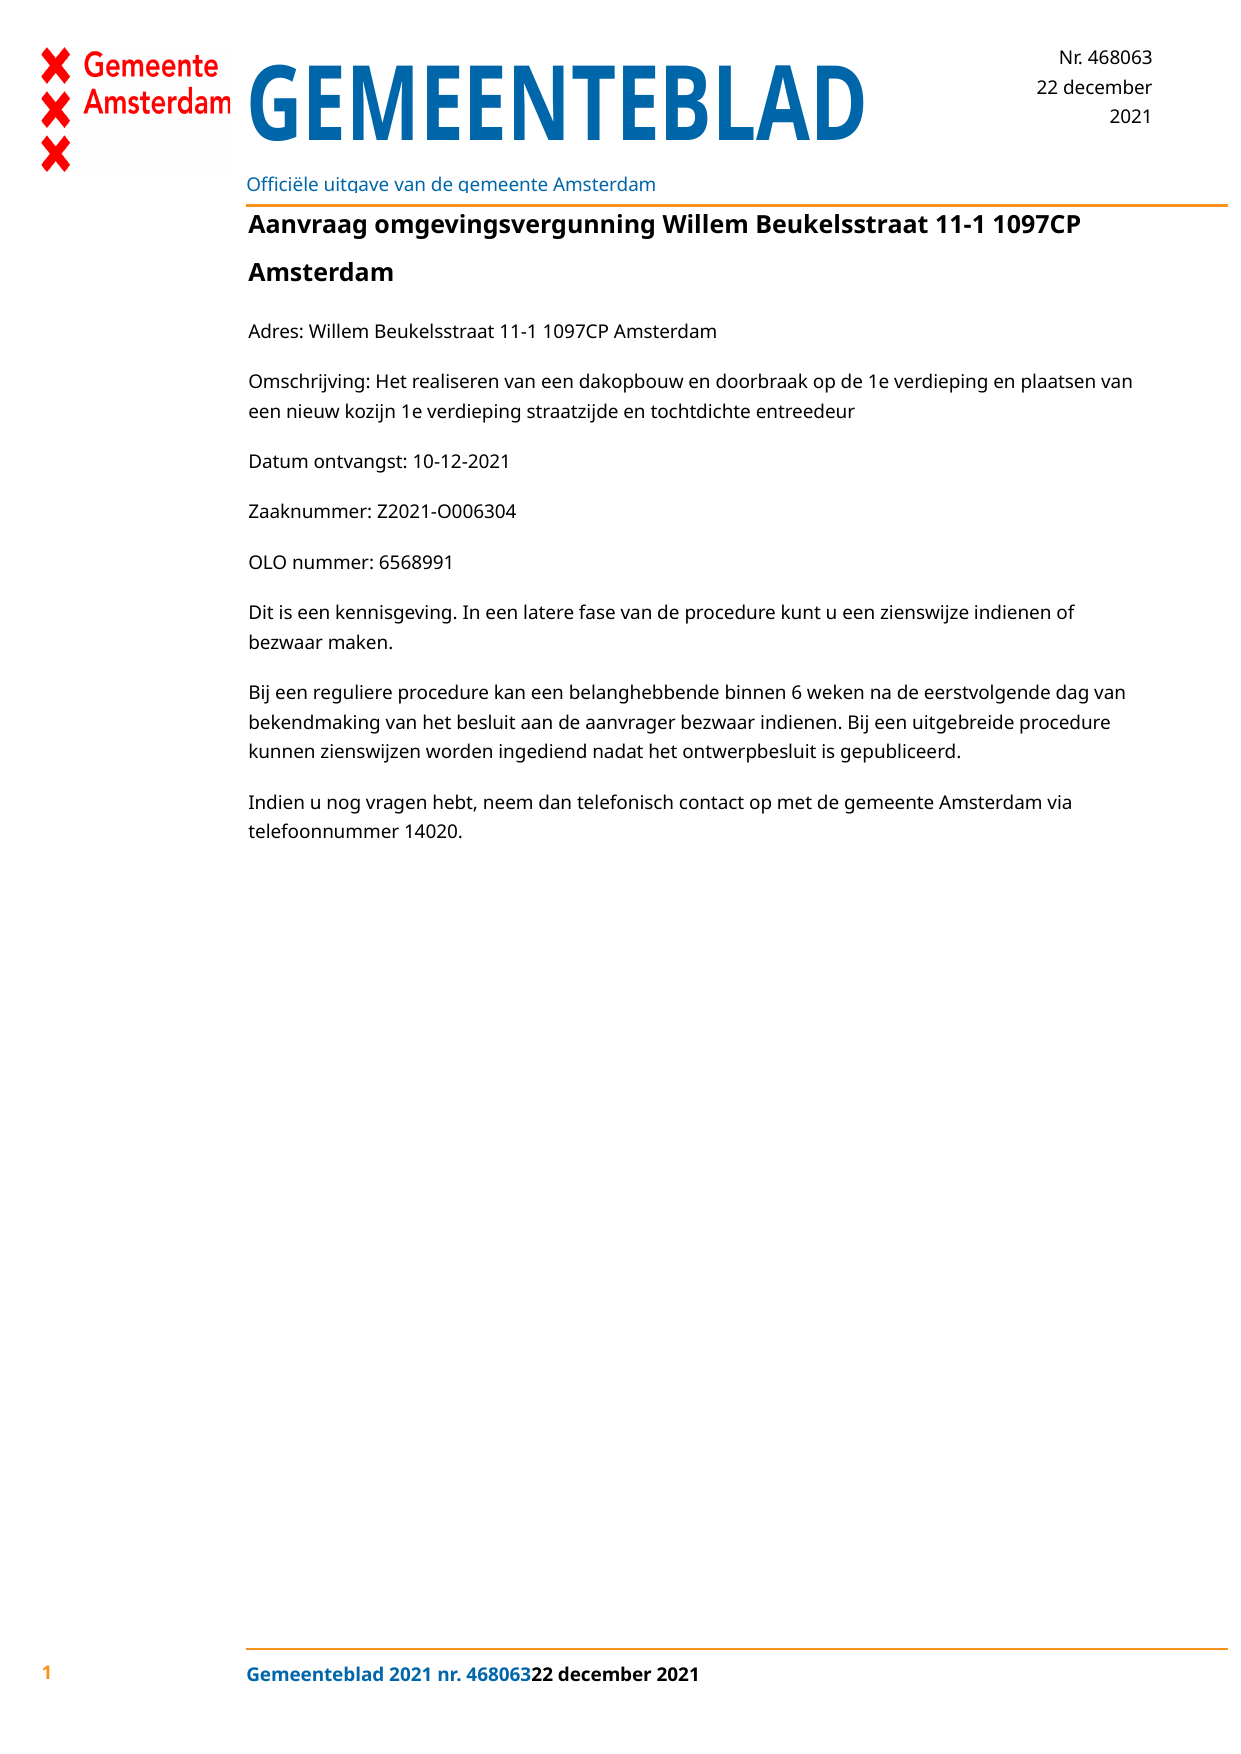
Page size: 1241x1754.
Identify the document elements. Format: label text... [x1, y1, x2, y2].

text Zaaknummer: Z2021-O006304 [248, 499, 1152, 524]
text OLO nummer: 6568991 [248, 549, 1152, 575]
text Bij een reguliere procedure kan een belanghebbende binnen 6 weken na de eerstvolgende dag van bekendmaking van het besluit aan de aanvrager bezwaar indienen. Bij een uitgebreide procedure kunnen zienswijzen worden ingediend nadat het ontwerpbesluit is gepubliceerd. [248, 679, 1152, 764]
text Adres: Willem Beukelsstraat 11-1 1097CP Amsterdam [248, 318, 1152, 344]
text Dit is een kennisgeving. In een latere fase van de procedure kunt u een zienswijze indienen of bezwaar maken. [248, 599, 1152, 655]
text Omschrijving: Het realiseren van een dakopbouw en doorbraak op de 1e verdieping en plaatsen van een nieuw kozijn 1e verdieping straatzijde en tochtdichte entreedeur [248, 368, 1152, 424]
picture [41, 47, 231, 172]
text Aanvraag omgevingsvergunning Willem Beukelsstraat 11-1 1097CP Amsterdam [248, 207, 1152, 288]
text Datum ontvangst: 10-12-2021 [248, 448, 1152, 474]
text Indien u nog vragen hebt, neem dan telefonisch contact op met de gemeente Amsterdam via telefoonnummer 14020. [248, 789, 1152, 844]
